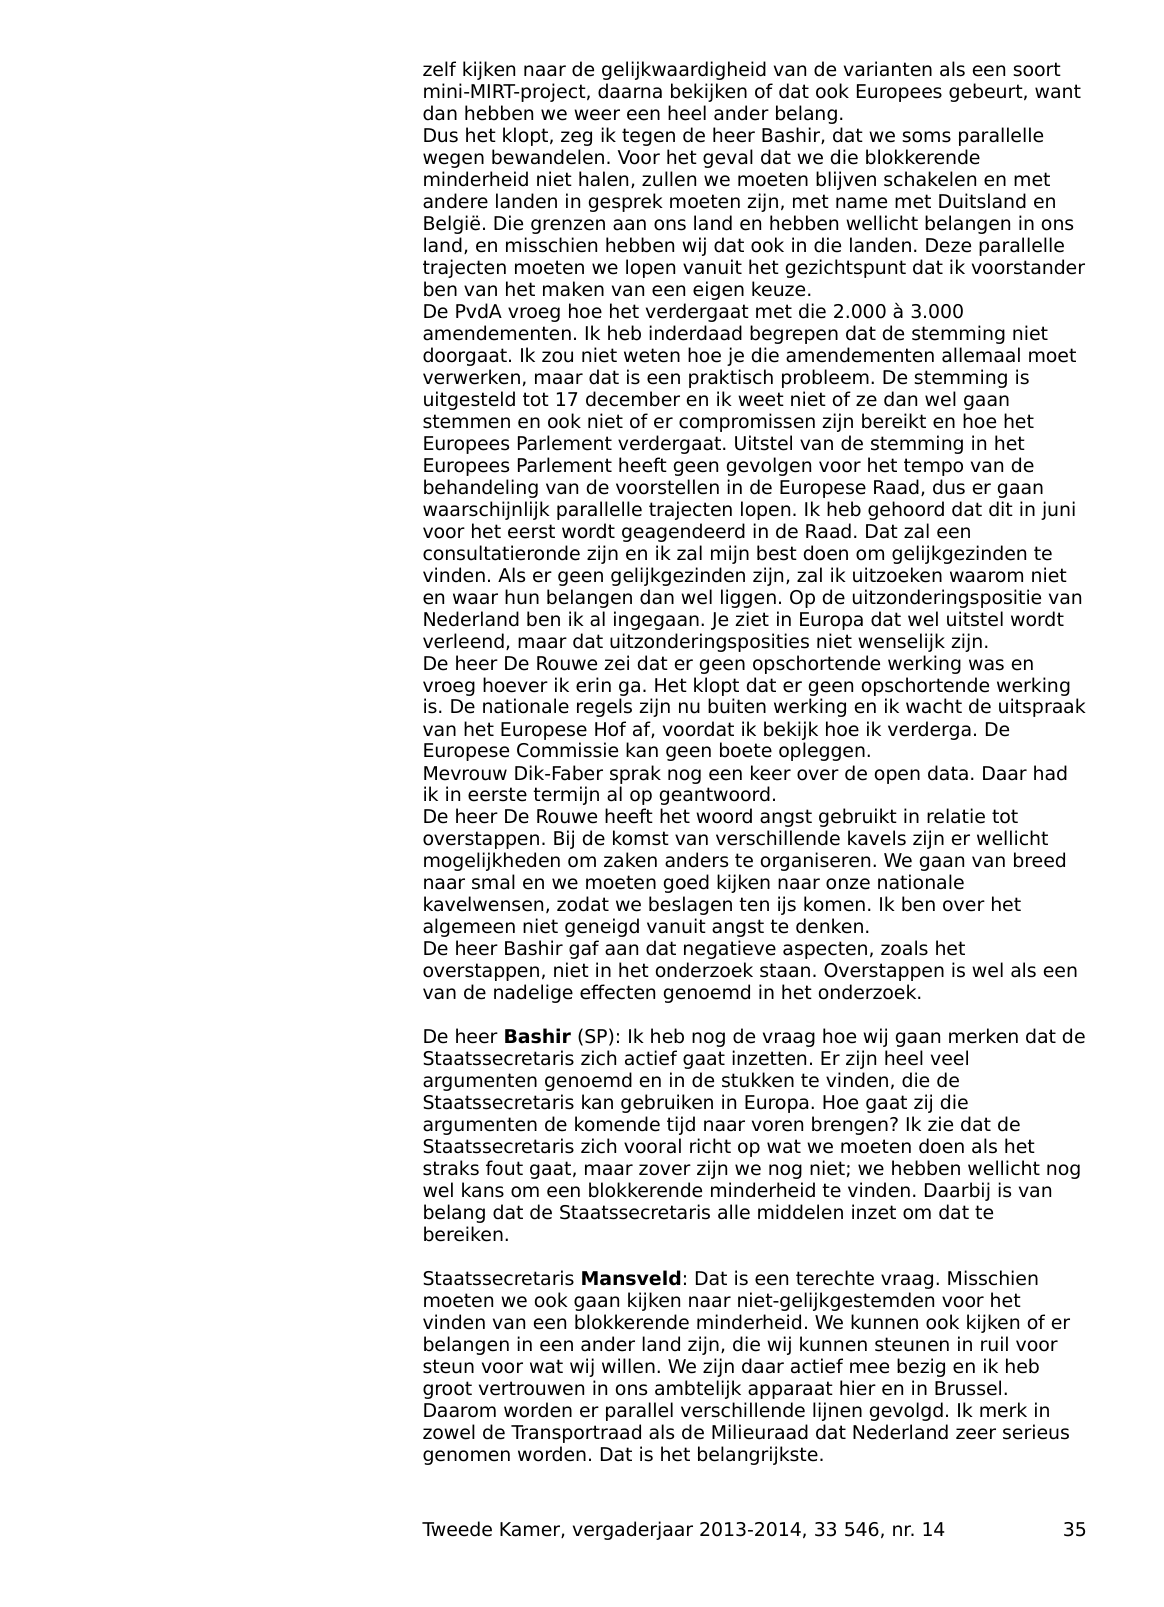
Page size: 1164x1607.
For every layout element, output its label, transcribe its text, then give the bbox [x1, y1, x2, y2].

text Mevrouw Dik-Faber sprak nog een keer over de open data. Daar had ik in eerste termijn al op geantwoord. [422, 762, 1087, 806]
text zelf kijken naar de gelijkwaardigheid van de varianten als een soort mini-MIRT-project, daarna bekijken of dat ook Europees gebeurt, want dan hebben we weer een heel ander belang. [422, 59, 1087, 125]
text De PvdA vroeg hoe het verdergaat met die 2.000 à 3.000 amendementen. Ik heb inderdaad begrepen dat de stemming niet doorgaat. Ik zou niet weten hoe je die amendementen allemaal moet verwerken, maar dat is een praktisch probleem. De stemming is uitgesteld tot 17 december en ik weet niet of ze dan wel gaan stemmen en ook niet of er compromissen zijn bereikt en hoe het Europees Parlement verdergaat. Uitstel van de stemming in het Europees Parlement heeft geen gevolgen voor het tempo van de behandeling van de voorstellen in de Europese Raad, dus er gaan waarschijnlijk parallelle trajecten lopen. Ik heb gehoord dat dit in juni voor het eerst wordt geagendeerd in de Raad. Dat zal een consultatieronde zijn en ik zal mijn best doen om gelijkgezinden te vinden. Als er geen gelijkgezinden zijn, zal ik uitzoeken waarom niet en waar hun belangen dan wel liggen. Op de uitzonderingspositie van Nederland ben ik al ingegaan. Je ziet in Europa dat wel uitstel wordt verleend, maar dat uitzonderingsposities niet wenselijk zijn. [422, 301, 1087, 652]
text Staatssecretaris Mansveld: Dat is een terechte vraag. Misschien moeten we ook gaan kijken naar niet-gelijkgestemden voor het vinden van een blokkerende minderheid. We kunnen ook kijken of er belangen in een ander land zijn, die wij kunnen steunen in ruil voor steun voor wat wij willen. We zijn daar actief mee bezig en ik heb groot vertrouwen in ons ambtelijk apparaat hier en in Brussel. Daarom worden er parallel verschillende lijnen gevolgd. Ik merk in zowel de Transportraad als de Milieuraad dat Nederland zeer serieus genomen worden. Dat is het belangrijkste. [422, 1268, 1087, 1466]
text De heer Bashir (SP): Ik heb nog de vraag hoe wij gaan merken dat de Staatssecretaris zich actief gaat inzetten. Er zijn heel veel argumenten genoemd en in de stukken te vinden, die de Staatssecretaris kan gebruiken in Europa. Hoe gaat zij die argumenten de komende tijd naar voren brengen? Ik zie dat de Staatssecretaris zich vooral richt op wat we moeten doen als het straks fout gaat, maar zover zijn we nog niet; we hebben wellicht nog wel kans om een blokkerende minderheid te vinden. Daarbij is van belang dat de Staatssecretaris alle middelen inzet om dat te bereiken. [422, 1026, 1087, 1246]
text De heer Bashir gaf aan dat negatieve aspecten, zoals het overstappen, niet in het onderzoek staan. Overstappen is wel als een van de nadelige effecten genoemd in het onderzoek. [422, 938, 1087, 1004]
text De heer De Rouwe zei dat er geen opschortende werking was en vroeg hoever ik erin ga. Het klopt dat er geen opschortende werking is. De nationale regels zijn nu buiten werking en ik wacht de uitspraak van het Europese Hof af, voordat ik bekijk hoe ik verderga. De Europese Commissie kan geen boete opleggen. [422, 652, 1087, 762]
text De heer De Rouwe heeft het woord angst gebruikt in relatie tot overstappen. Bij de komst van verschillende kavels zijn er wellicht mogelijkheden om zaken anders te organiseren. We gaan van breed naar smal en we moeten goed kijken naar onze nationale kavelwensen, zodat we beslagen ten ijs komen. Ik ben over het algemeen niet geneigd vanuit angst te denken. [422, 806, 1087, 938]
text Dus het klopt, zeg ik tegen de heer Bashir, dat we soms parallelle wegen bewandelen. Voor het geval dat we die blokkerende minderheid niet halen, zullen we moeten blijven schakelen en met andere landen in gesprek moeten zijn, met name met Duitsland en België. Die grenzen aan ons land en hebben wellicht belangen in ons land, en misschien hebben wij dat ook in die landen. Deze parallelle trajecten moeten we lopen vanuit het gezichtspunt dat ik voorstander ben van het maken van een eigen keuze. [422, 125, 1087, 301]
